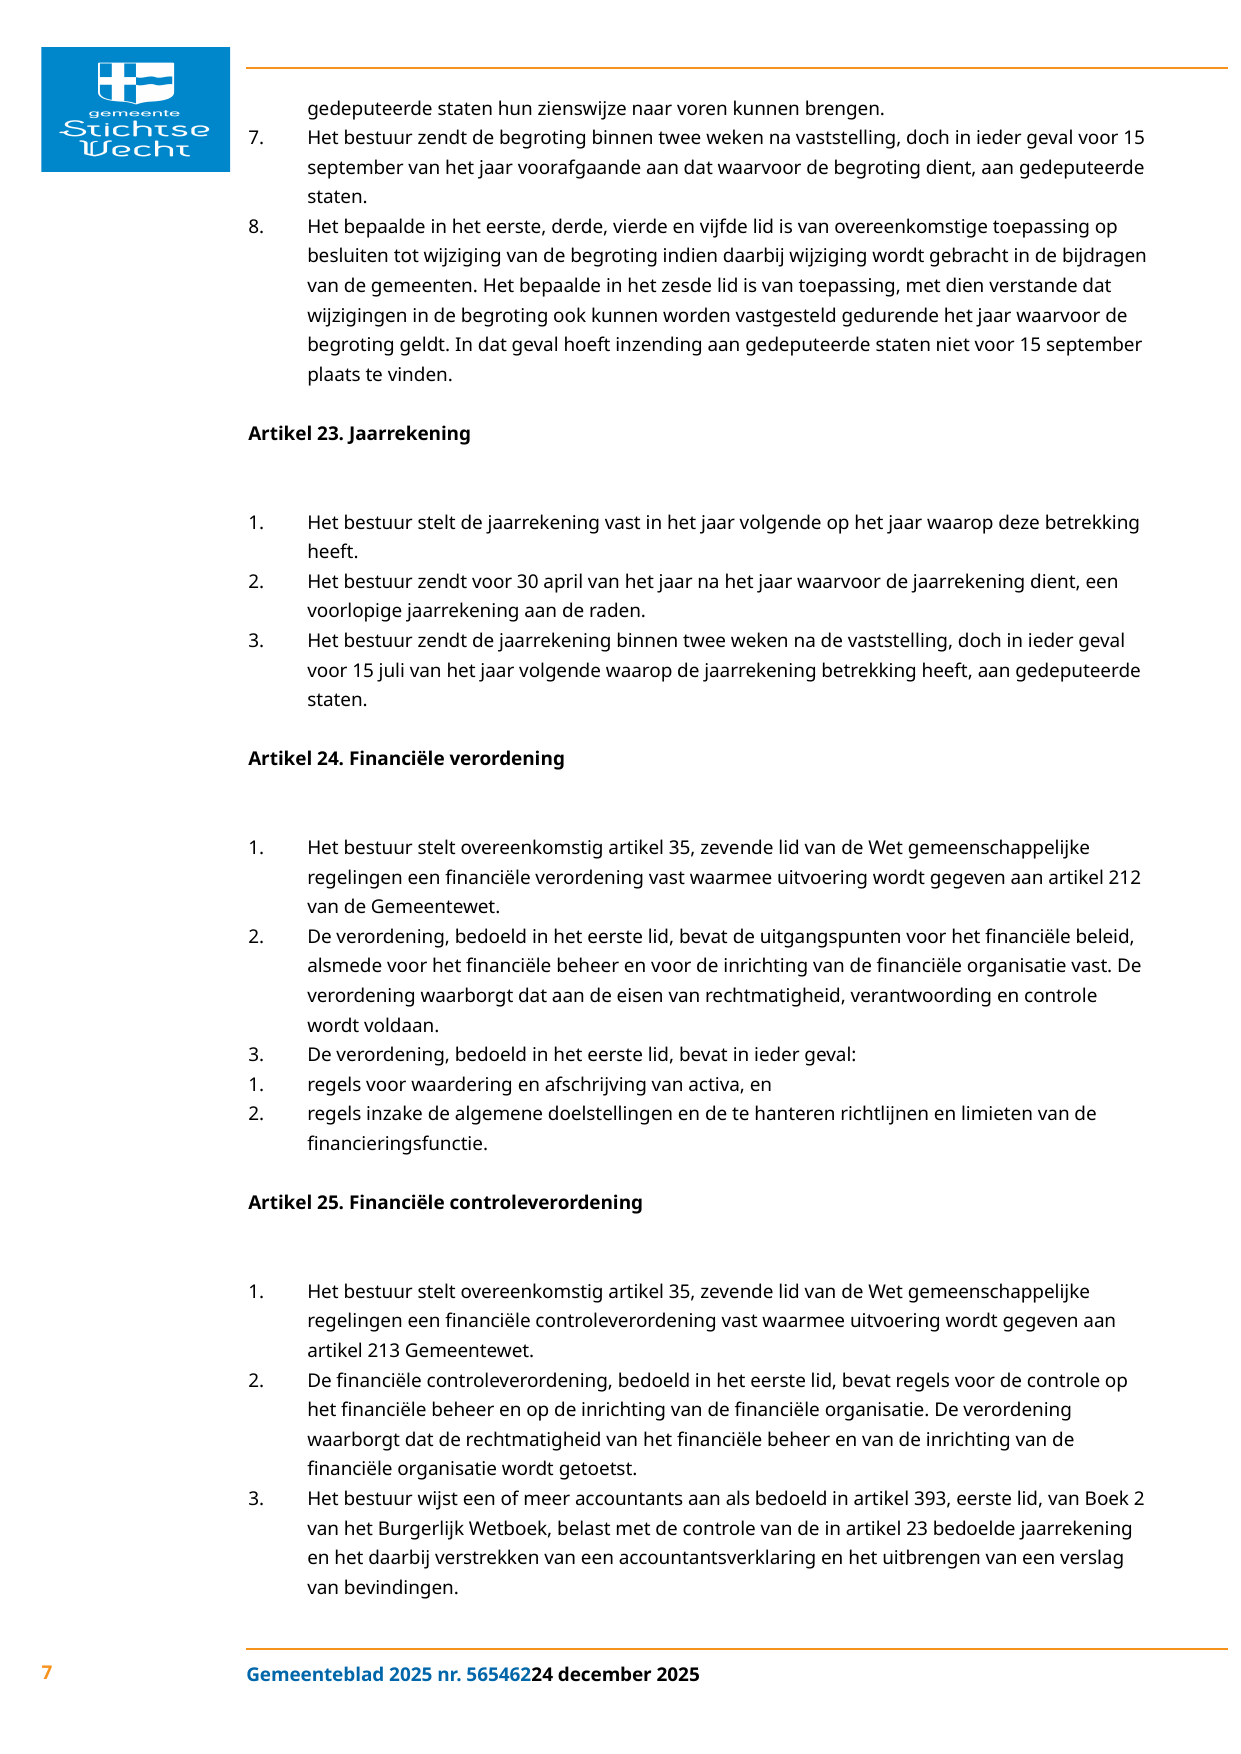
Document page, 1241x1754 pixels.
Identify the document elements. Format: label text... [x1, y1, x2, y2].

picture [99, 63, 135, 101]
text Artikel 24. Financiële verordening [248, 746, 1152, 771]
list Het bepaalde in het eerste, derde, vierde en vijfde lid is van overeenkomstige toepassing op besluiten tot wijziging van de begroting indien daarbij wijziging wordt gebracht in de bijdragen van de gemeenten. Het bepaalde in het zesde lid is van toepassing, met dien verstande dat wijzigingen in de begroting ook kunnen worden vastgesteld gedurende het jaar waarvoor de begroting geldt. In dat geval hoeft inzending aan gedeputeerde staten niet voor 15 september plaats te vinden. [248, 213, 1152, 387]
list Het bestuur zendt de begroting binnen twee weken na vaststelling, doch in ieder geval voor 15 september van het jaar voorafgaande aan dat waarvoor de begroting dient, aan gedeputeerde staten. [248, 124, 1152, 209]
text Artikel 23. Jaarrekening [248, 420, 1152, 446]
list regels voor waardering en afschrijving van activa, en [248, 1071, 1152, 1097]
list De verordening, bedoeld in het eerste lid, bevat in ieder geval: [248, 1041, 1152, 1067]
text Artikel 25. Financiële controleverordening [248, 1189, 1152, 1215]
list Het bestuur stelt overeenkomstig artikel 35, zevende lid van de Wet gemeenschappelijke regelingen een financiële verordening vast waarmee uitvoering wordt gegeven aan artikel 212 van de Gemeentewet. [248, 834, 1152, 919]
list Het bestuur zendt de jaarrekening binnen twee weken na de vaststelling, doch in ieder geval voor 15 juli van het jaar volgende waarop de jaarrekening betrekking heeft, aan gedeputeerde staten. [248, 627, 1152, 712]
list Het bestuur stelt overeenkomstig artikel 35, zevende lid van de Wet gemeenschappelijke regelingen een financiële controleverordening vast waarmee uitvoering wordt gegeven aan artikel 213 Gemeentewet. [248, 1278, 1152, 1363]
list Het bestuur zendt voor 30 april van het jaar na het jaar waarvoor de jaarrekening dient, een voorlopige jaarrekening aan de raden. [248, 568, 1152, 623]
list De verordening, bedoeld in het eerste lid, bevat de uitgangspunten voor het financiële beleid, alsmede voor het financiële beheer en voor de inrichting van de financiële organisatie vast. De verordening waarborgt dat aan de eisen van rechtmatigheid, verantwoording en controle wordt voldaan. [248, 923, 1152, 1038]
list De financiële controleverordening, bedoeld in het eerste lid, bevat regels voor de controle op het financiële beheer en op de inrichting van de financiële organisatie. De verordening waarborgt dat de rechtmatigheid van het financiële beheer en van de inrichting van de financiële organisatie wordt getoetst. [248, 1367, 1152, 1481]
list regels inzake de algemene doelstellingen en de te hanteren richtlijnen en limieten van de financieringsfunctie. [248, 1101, 1152, 1156]
list Het bestuur stelt de jaarrekening vast in het jaar volgende op het jaar waarop deze betrekking heeft. [248, 509, 1152, 564]
list Het bestuur wijst een of meer accountants aan als bedoeld in artikel 393, eerste lid, van Boek 2 van het Burgerlijk Wetboek, belast met de controle van de in artikel 23 bedoelde jaarrekening en het daarbij verstrekken van een accountantsverklaring en het uitbrengen van een verslag van bevindingen. [248, 1485, 1152, 1600]
list gedeputeerde staten hun zienswijze naar voren kunnen brengen. [248, 95, 1152, 121]
picture [137, 63, 174, 103]
